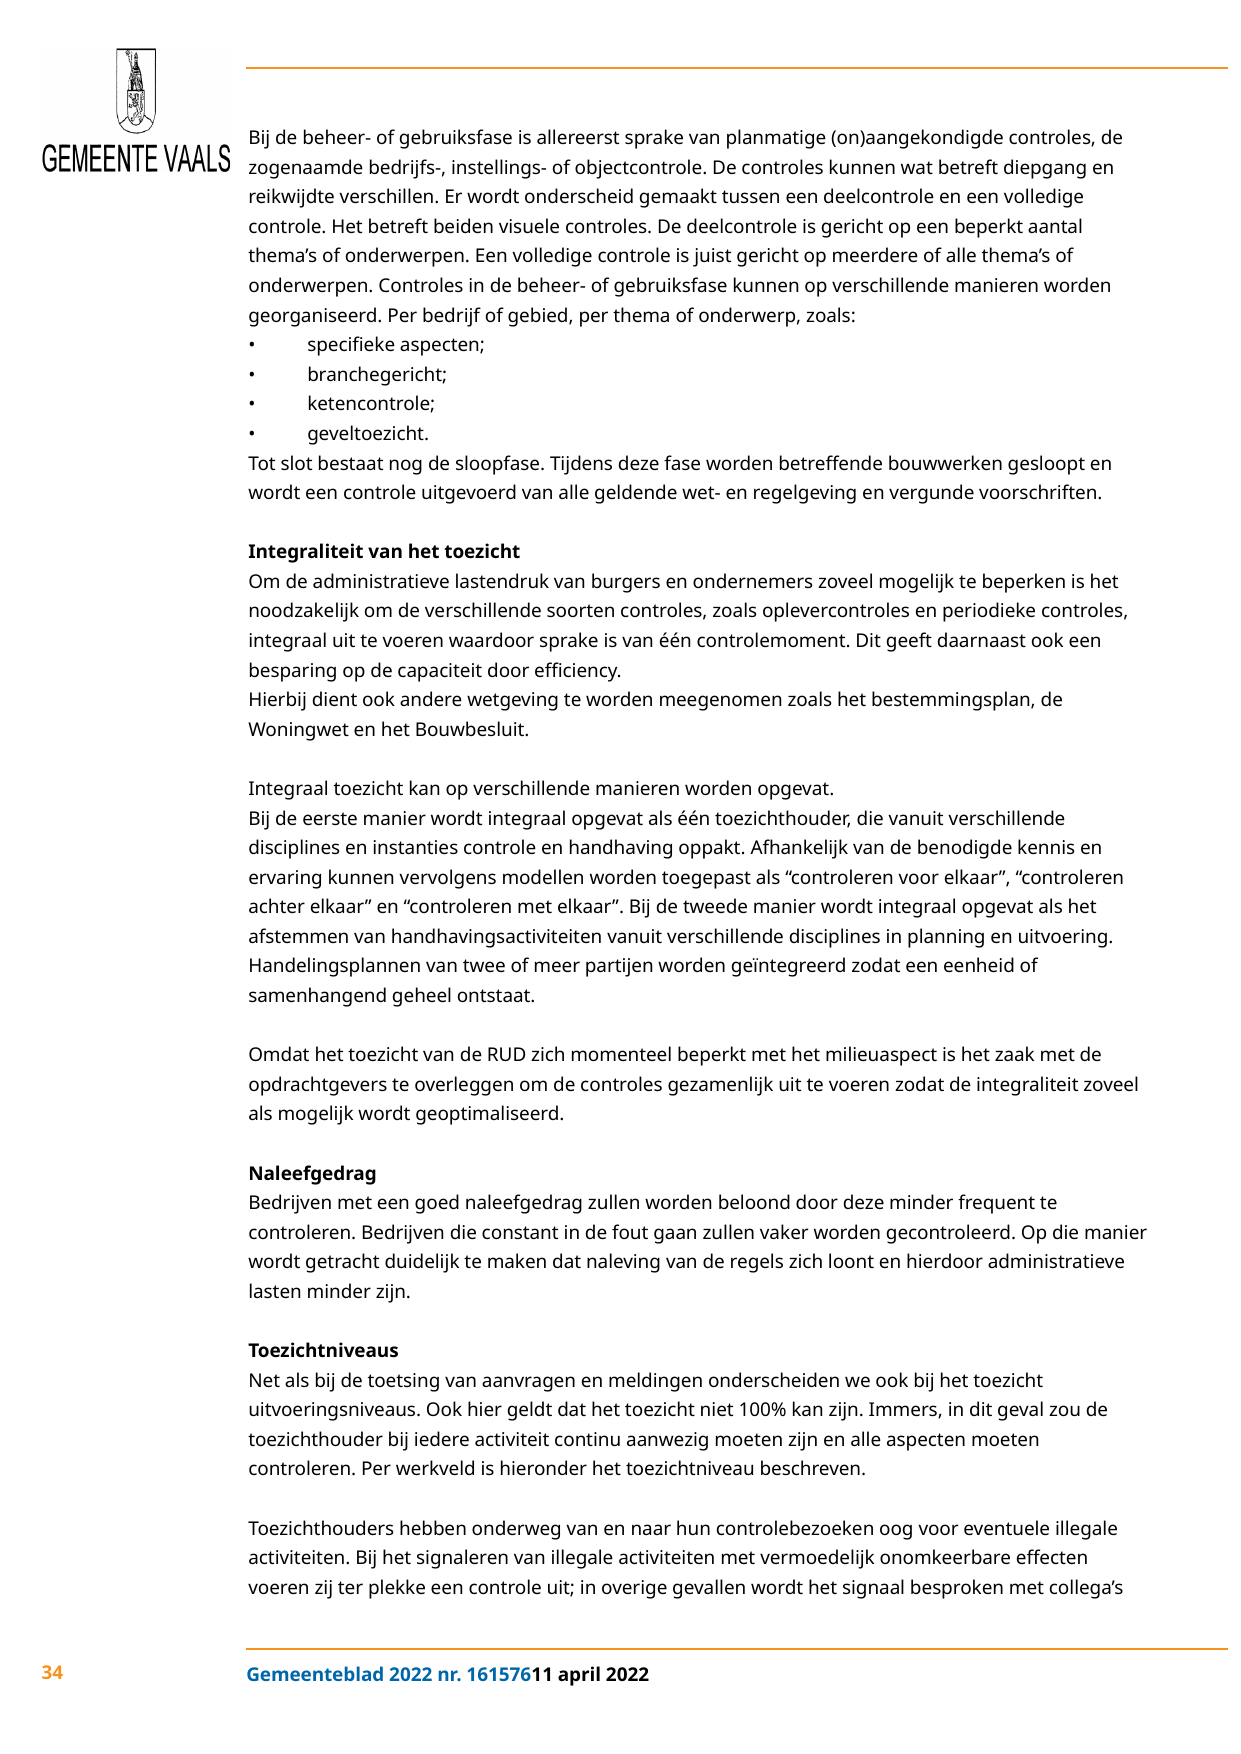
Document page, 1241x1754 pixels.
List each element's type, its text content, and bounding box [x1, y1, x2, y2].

picture [41, 47, 231, 172]
text Toezichthouders hebben onderweg van en naar hun controlebezoeken oog voor eventuele illegale activiteiten. Bij het signaleren van illegale activiteiten met vermoedelijk onomkeerbare effecten voeren zij ter plekke een controle uit; in overige gevallen wordt het signaal besproken met collega’s [248, 1515, 1152, 1600]
list branchegericht; [248, 361, 1152, 387]
text Net als bij de toetsing van aanvragen en meldingen onderscheiden we ook bij het toezicht uitvoeringsniveaus. Ook hier geldt dat het toezicht niet 100% kan zijn. Immers, in dit geval zou de toezichthouder bij iedere activiteit continu aanwezig moeten zijn en alle aspecten moeten controleren. Per werkveld is hieronder het toezichtniveau beschreven. [248, 1367, 1152, 1481]
text Integraliteit van het toezicht [248, 538, 1152, 564]
text Hierbij dient ook andere wetgeving te worden meegenomen zoals het bestemmingsplan, de Woningwet en het Bouwbesluit. [248, 686, 1152, 742]
text Omdat het toezicht van de RUD zich momenteel beperkt met het milieuaspect is het zaak met de opdrachtgevers te overleggen om de controles gezamenlijk uit te voeren zodat de integraliteit zoveel als mogelijk wordt geoptimaliseerd. [248, 1041, 1152, 1126]
list geveltoezicht. [248, 420, 1152, 446]
text Om de administratieve lastendruk van burgers en ondernemers zoveel mogelijk te beperken is het noodzakelijk om de verschillende soorten controles, zoals oplevercontroles en periodieke controles, integraal uit te voeren waardoor sprake is van één controlemoment. Dit geeft daarnaast ook een besparing op de capaciteit door efficiency. [248, 568, 1152, 683]
text Naleefgedrag [248, 1160, 1152, 1186]
list specifieke aspecten; [248, 331, 1152, 357]
text Bij de eerste manier wordt integraal opgevat als één toezichthouder, die vanuit verschillende disciplines en instanties controle en handhaving oppakt. Afhankelijk van de benodigde kennis en ervaring kunnen vervolgens modellen worden toegepast als “controleren voor elkaar”, “controleren achter elkaar” en “controleren met elkaar”. Bij de tweede manier wordt integraal opgevat als het afstemmen van handhavingsactiviteiten vanuit verschillende disciplines in planning en uitvoering. Handelingsplannen van twee of meer partijen worden geïntegreerd zodat een eenheid of samenhangend geheel ontstaat. [248, 805, 1152, 1008]
text Tot slot bestaat nog de sloopfase. Tijdens deze fase worden betreffende bouwwerken gesloopt en wordt een controle uitgevoerd van alle geldende wet- en regelgeving en vergunde voorschriften. [248, 450, 1152, 505]
text Bij de beheer- of gebruiksfase is allereerst sprake van planmatige (on)aangekondigde controles, de zogenaamde bedrijfs-, instellings- of objectcontrole. De controles kunnen wat betreft diepgang en reikwijdte verschillen. Er wordt onderscheid gemaakt tussen een deelcontrole en een volledige controle. Het betreft beiden visuele controles. De deelcontrole is gericht op een beperkt aantal thema’s of onderwerpen. Een volledige controle is juist gericht op meerdere of alle thema’s of onderwerpen. Controles in de beheer- of gebruiksfase kunnen op verschillende manieren worden georganiseerd. Per bedrijf of gebied, per thema of onderwerp, zoals: [248, 124, 1152, 328]
text Integraal toezicht kan op verschillende manieren worden opgevat. [248, 775, 1152, 801]
list ketencontrole; [248, 391, 1152, 416]
text Toezichtniveaus [248, 1337, 1152, 1363]
text Bedrijven met een goed naleefgedrag zullen worden beloond door deze minder frequent te controleren. Bedrijven die constant in de fout gaan zullen vaker worden gecontroleerd. Op die manier wordt getracht duidelijk te maken dat naleving van de regels zich loont en hierdoor administratieve lasten minder zijn. [248, 1189, 1152, 1304]
